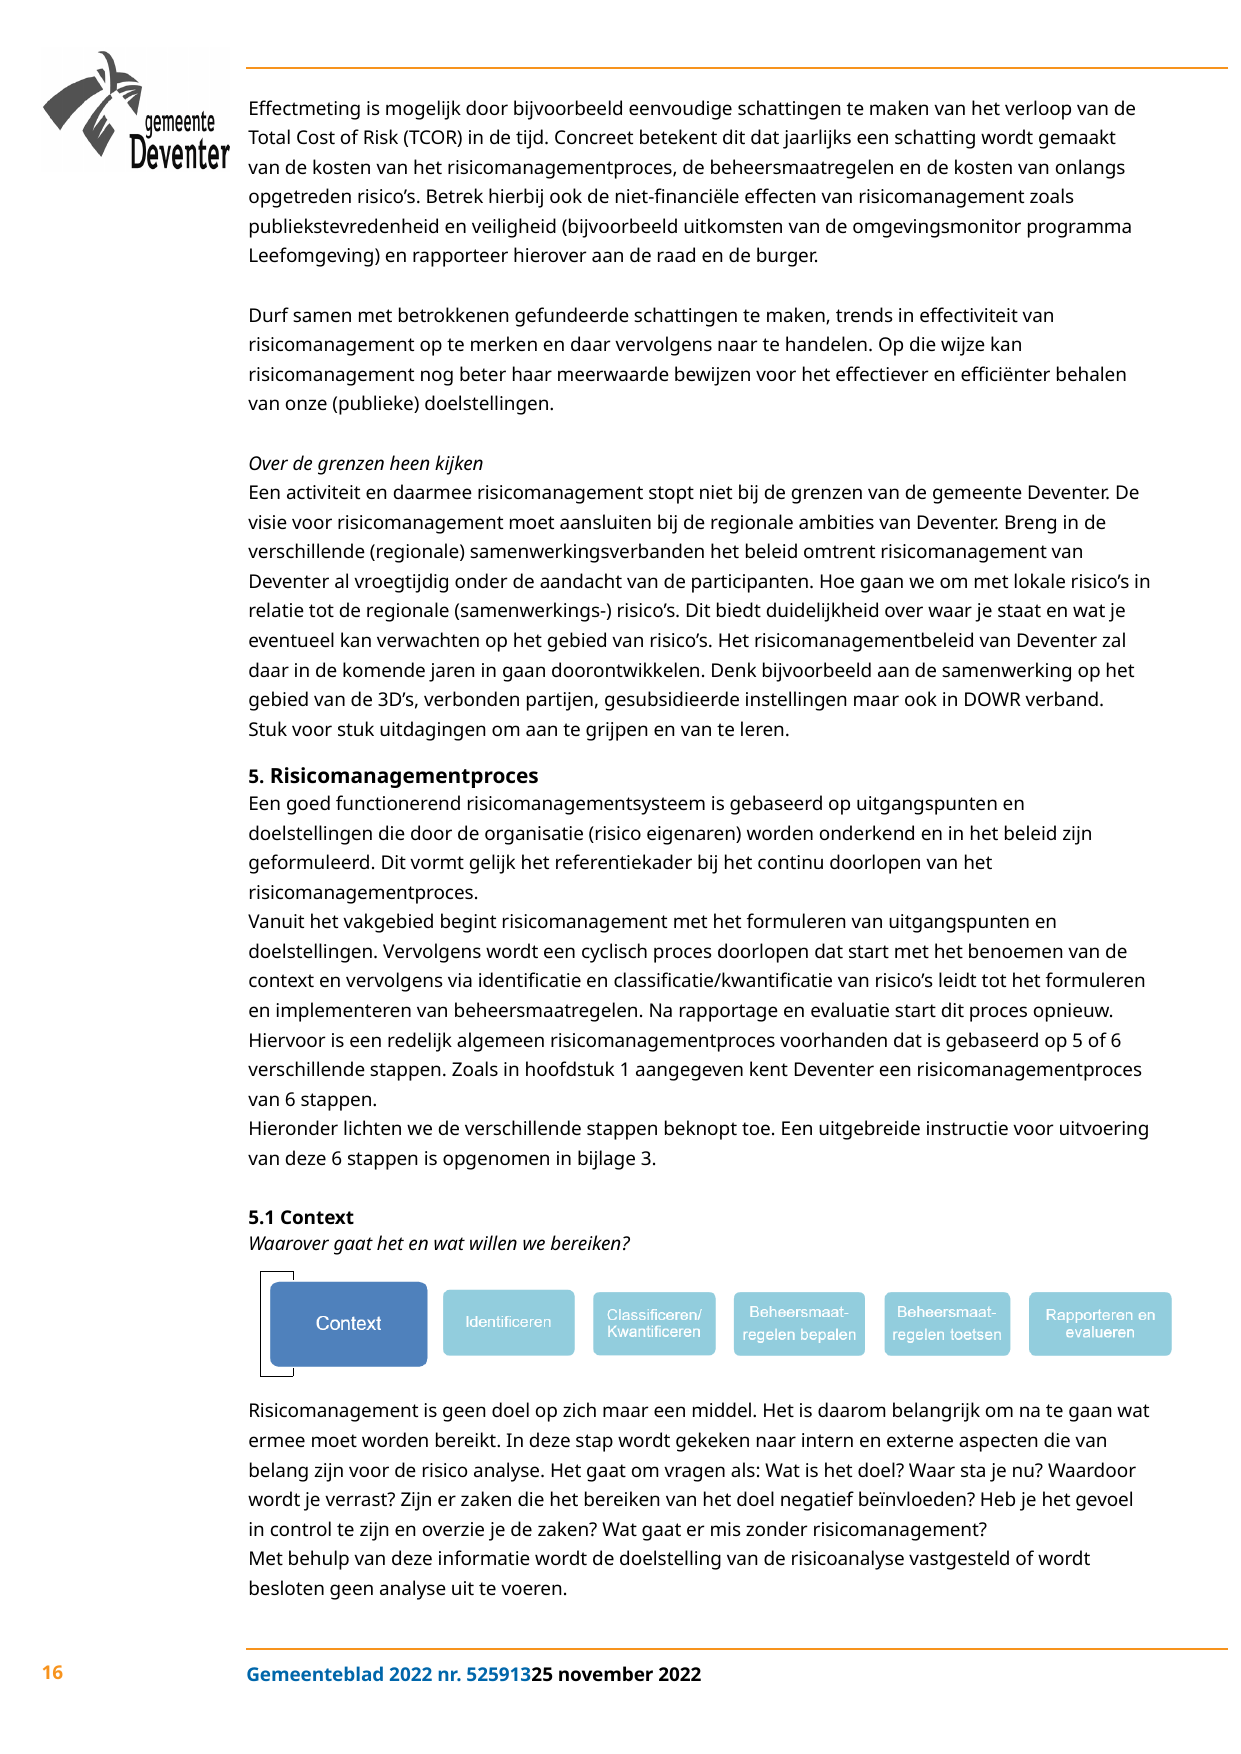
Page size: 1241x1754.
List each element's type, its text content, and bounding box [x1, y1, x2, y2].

picture [268, 1280, 1173, 1368]
text Hieronder lichten we de verschillende stappen beknopt toe. Een uitgebreide instructie voor uitvoering van deze 6 stappen is opgenomen in bijlage 3. [248, 1116, 1152, 1171]
picture [41, 47, 231, 172]
text Vanuit het vakgebied begint risicomanagement met het formuleren van uitgangspunten en doelstellingen. Vervolgens wordt een cyclisch proces doorlopen dat start met het benoemen van de context en vervolgens via identificatie en classificatie/kwantificatie van risico’s leidt tot het formuleren en implementeren van beheersmaatregelen. Na rapportage en evaluatie start dit proces opnieuw. [248, 908, 1152, 1023]
text Effectmeting is mogelijk door bijvoorbeeld eenvoudige schattingen te maken van het verloop van de Total Cost of Risk (TCOR) in de tijd. Concreet betekent dit dat jaarlijks een schatting wordt gemaakt van de kosten van het risicomanagementproces, de beheersmaatregelen en de kosten van onlangs opgetreden risico’s. Betrek hierbij ook de niet-financiële effecten van risicomanagement zoals publiekstevredenheid en veiligheid (bijvoorbeeld uitkomsten van de omgevingsmonitor programma Leefomgeving) en rapporteer hierover aan de raad en de burger. [248, 95, 1152, 268]
text 5.1 Context [248, 1204, 1152, 1230]
text 5. Risicomanagementproces [248, 762, 1152, 790]
text Stuk voor stuk uitdagingen om aan te grijpen en van te leren. [248, 716, 1152, 742]
text Een activiteit en daarmee risicomanagement stopt niet bij de grenzen van de gemeente Deventer. De visie voor risicomanagement moet aansluiten bij de regionale ambities van Deventer. Breng in de verschillende (regionale) samenwerkingsverbanden het beleid omtrent risicomanagement van Deventer al vroegtijdig onder de aandacht van de participanten. Hoe gaan we om met lokale risico’s in relatie tot de regionale (samenwerkings-) risico’s. Dit biedt duidelijkheid over waar je staat en wat je eventueel kan verwachten op het gebied van risico’s. Het risicomanagementbeleid van Deventer zal daar in de komende jaren in gaan doorontwikkelen. Denk bijvoorbeeld aan de samenwerking op het gebied van de 3D’s, verbonden partijen, gesubsidieerde instellingen maar ook in DOWR verband. [248, 479, 1152, 712]
text Hiervoor is een redelijk algemeen risicomanagementproces voorhanden dat is gebaseerd op 5 of 6 verschillende stappen. Zoals in hoofdstuk 1 aangegeven kent Deventer een risicomanagementproces van 6 stappen. [248, 1027, 1152, 1112]
text Waarover gaat het en wat willen we bereiken? [248, 1230, 1152, 1256]
text Over de grenzen heen kijken [248, 450, 1152, 476]
text Een goed functionerend risicomanagementsysteem is gebaseerd op uitgangspunten en doelstellingen die door de organisatie (risico eigenaren) worden onderkend en in het beleid zijn geformuleerd. Dit vormt gelijk het referentiekader bij het continu doorlopen van het risicomanagementproces. [248, 790, 1152, 904]
text Risicomanagement is geen doel op zich maar een middel. Het is daarom belangrijk om na te gaan wat ermee moet worden bereikt. In deze stap wordt gekeken naar intern en externe aspecten die van belang zijn voor de risico analyse. Het gaat om vragen als: Wat is het doel? Waar sta je nu? Waardoor wordt je verrast? Zijn er zaken die het bereiken van het doel negatief beïnvloeden? Heb je het gevoel in control te zijn en overzie je de zaken? Wat gaat er mis zonder risicomanagement? [248, 1398, 1152, 1542]
text Durf samen met betrokkenen gefundeerde schattingen te maken, trends in effectiviteit van risicomanagement op te merken en daar vervolgens naar te handelen. Op die wijze kan risicomanagement nog beter haar meerwaarde bewijzen voor het effectiever en efficiënter behalen van onze (publieke) doelstellingen. [248, 302, 1152, 416]
text Met behulp van deze informatie wordt de doelstelling van de risicoanalyse vastgesteld of wordt besloten geen analyse uit te voeren. [248, 1546, 1152, 1601]
